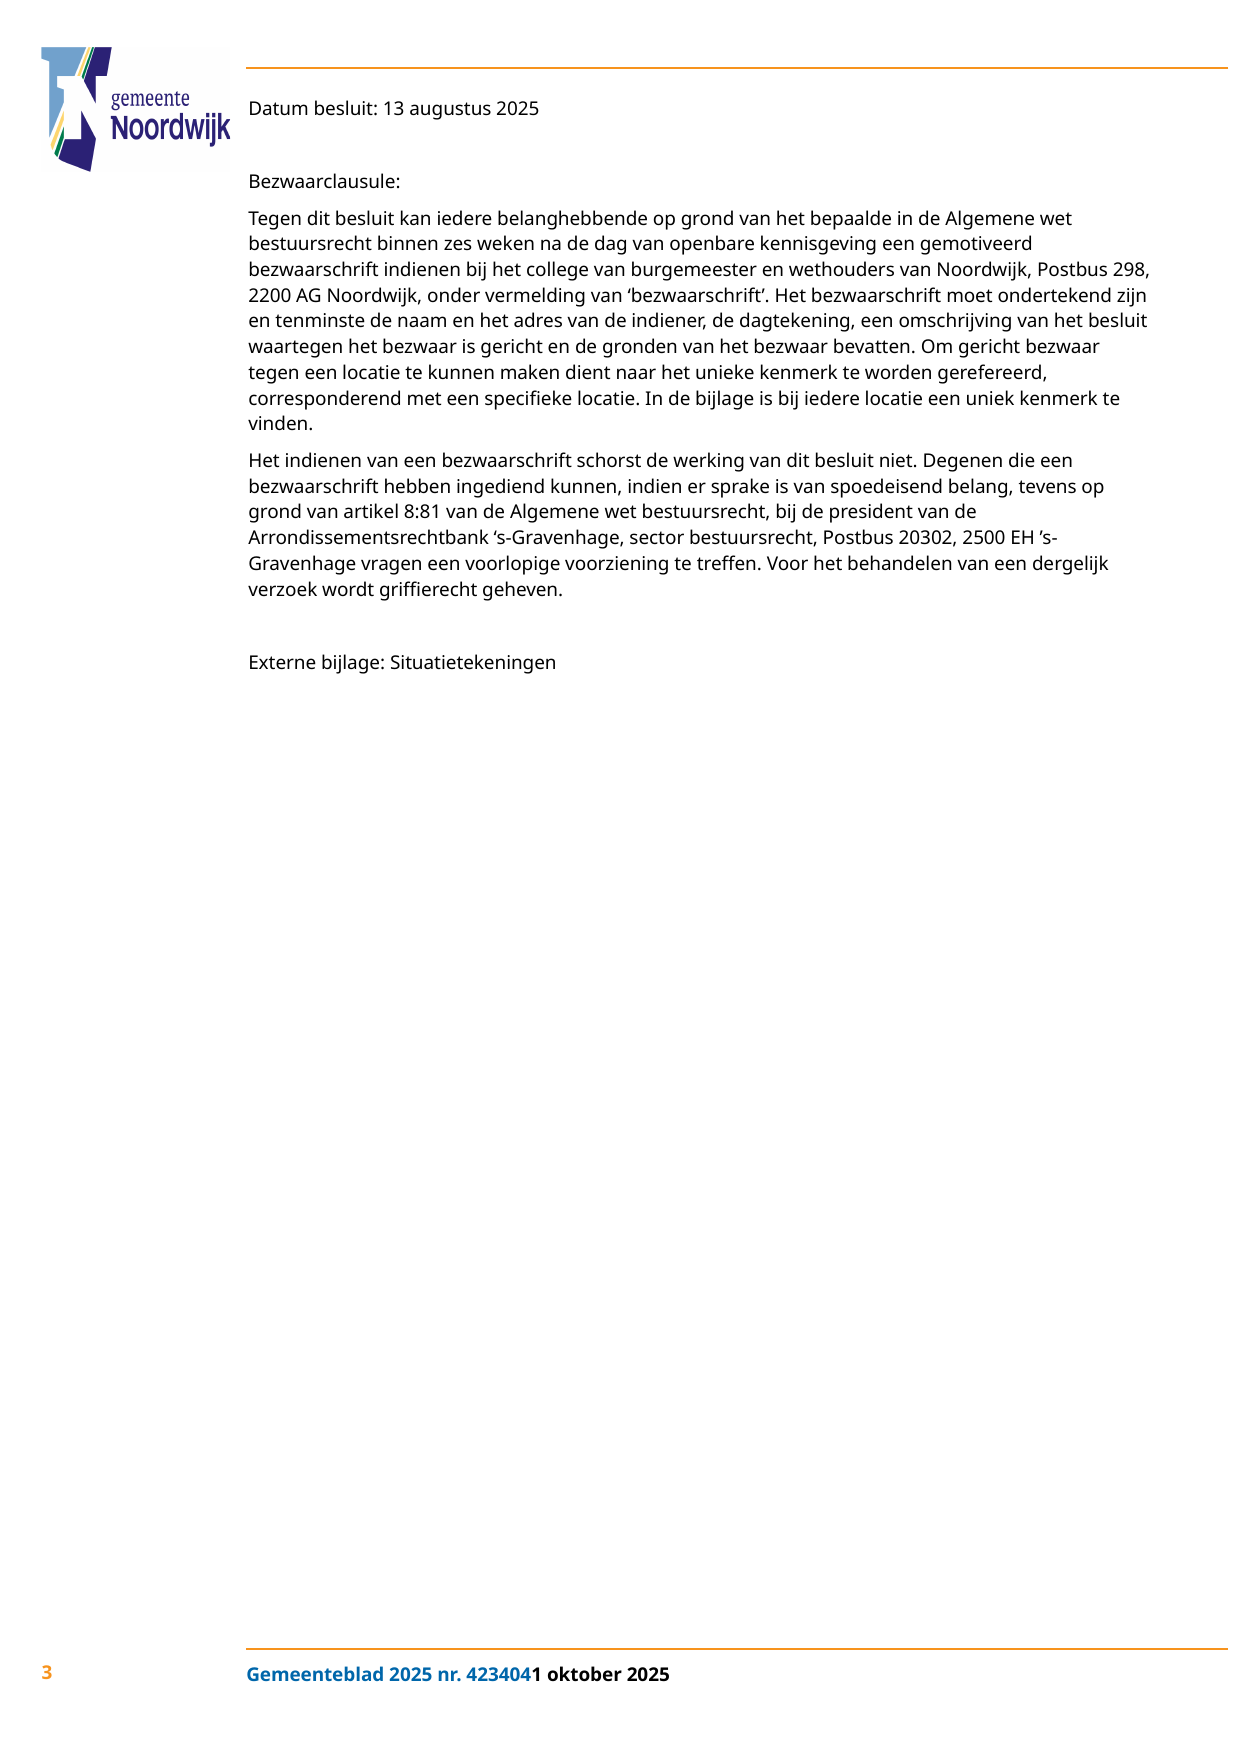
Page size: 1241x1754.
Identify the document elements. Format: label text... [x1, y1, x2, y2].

picture [41, 47, 231, 172]
text Bezwaarclausule: [248, 168, 1152, 194]
text Externe bijlage: Situatietekeningen [248, 649, 1152, 675]
text Datum besluit: 13 augustus 2025 [248, 95, 1152, 121]
text Het indienen van een bezwaarschrift schorst de werking van dit besluit niet. Degenen die een bezwaarschrift hebben ingediend kunnen, indien er sprake is van spoedeisend belang, tevens op grond van artikel 8:81 van de Algemene wet bestuursrecht, bij de president van de Arrondissementsrechtbank ‘s-Gravenhage, sector bestuursrecht, Postbus 20302, 2500 EH ’s-Gravenhage vragen een voorlopige voorziening te treffen. Voor het behandelen van een dergelijk verzoek wordt griffierecht geheven. [248, 447, 1152, 602]
text Tegen dit besluit kan iedere belanghebbende op grond van het bepaalde in de Algemene wet bestuursrecht binnen zes weken na de dag van openbare kennisgeving een gemotiveerd bezwaarschrift indienen bij het college van burgemeester en wethouders van Noordwijk, Postbus 298, 2200 AG Noordwijk, onder vermelding van ‘bezwaarschrift’. Het bezwaarschrift moet ondertekend zijn en tenminste de naam en het adres van de indiener, de dagtekening, een omschrijving van het besluit waartegen het bezwaar is gericht en de gronden van het bezwaar bevatten. Om gericht bezwaar tegen een locatie te kunnen maken dient naar het unieke kenmerk te worden gerefereerd, corresponderend met een specifieke locatie. In de bijlage is bij iedere locatie een uniek kenmerk te vinden. [248, 205, 1152, 436]
